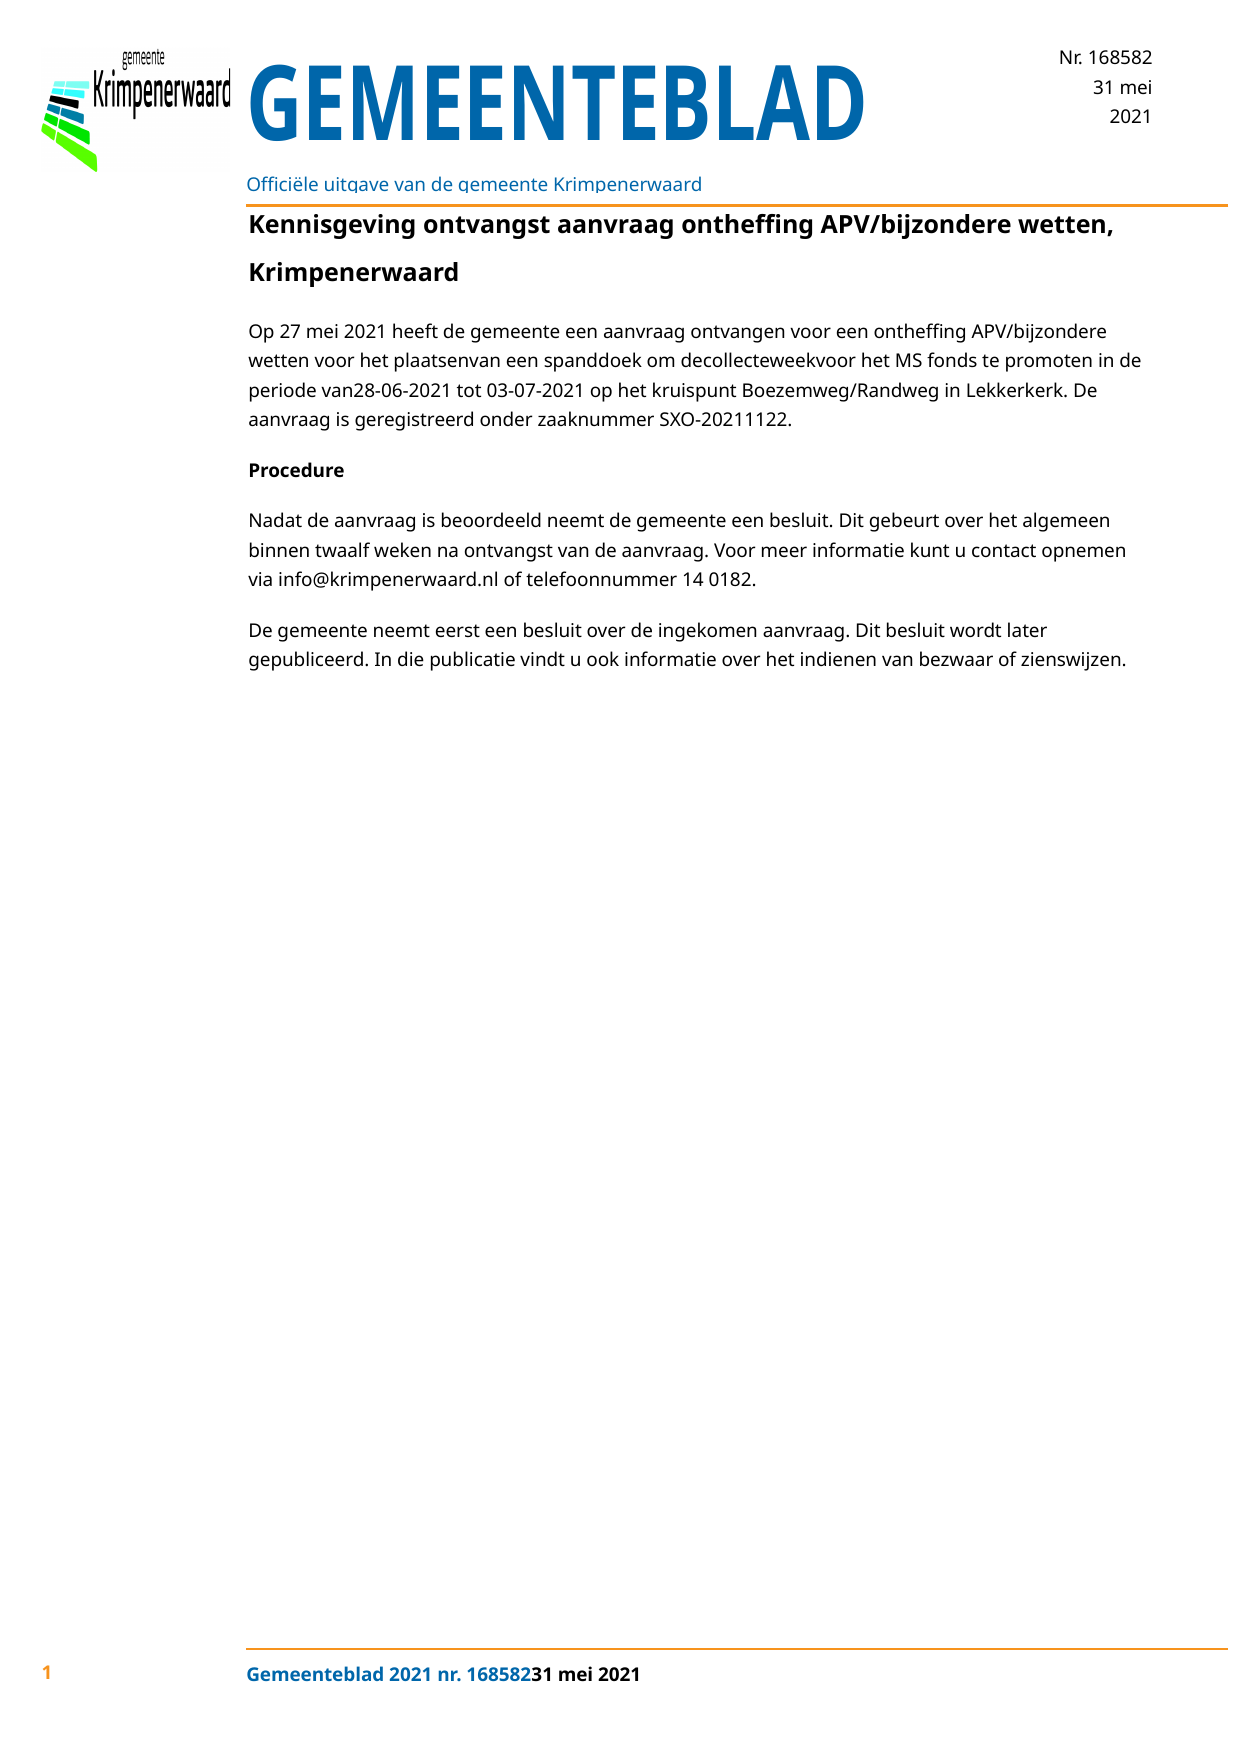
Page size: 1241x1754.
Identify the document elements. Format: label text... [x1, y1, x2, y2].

text Kennisgeving ontvangst aanvraag ontheffing APV/bijzondere wetten, Krimpenerwaard [248, 207, 1152, 288]
picture [41, 47, 231, 172]
text Procedure [248, 457, 1152, 483]
text Op 27 mei 2021 heeft de gemeente een aanvraag ontvangen voor een ontheffing APV/bijzondere wetten voor het plaatsenvan een spanddoek om decollecteweekvoor het MS fonds te promoten in de periode van28-06-2021 tot 03-07-2021 op het kruispunt Boezemweg/Randweg in Lekkerkerk. De aanvraag is geregistreerd onder zaaknummer SXO-20211122. [248, 318, 1152, 432]
text De gemeente neemt eerst een besluit over de ingekomen aanvraag. Dit besluit wordt later gepubliceerd. In die publicatie vindt u ook informatie over het indienen van bezwaar of zienswijzen. [248, 617, 1152, 672]
text Nadat de aanvraag is beoordeeld neemt de gemeente een besluit. Dit gebeurt over het algemeen binnen twaalf weken na ontvangst van de aanvraag. Voor meer informatie kunt u contact opnemen via info@krimpenerwaard.nl of telefoonnummer 14 0182. [248, 507, 1152, 592]
